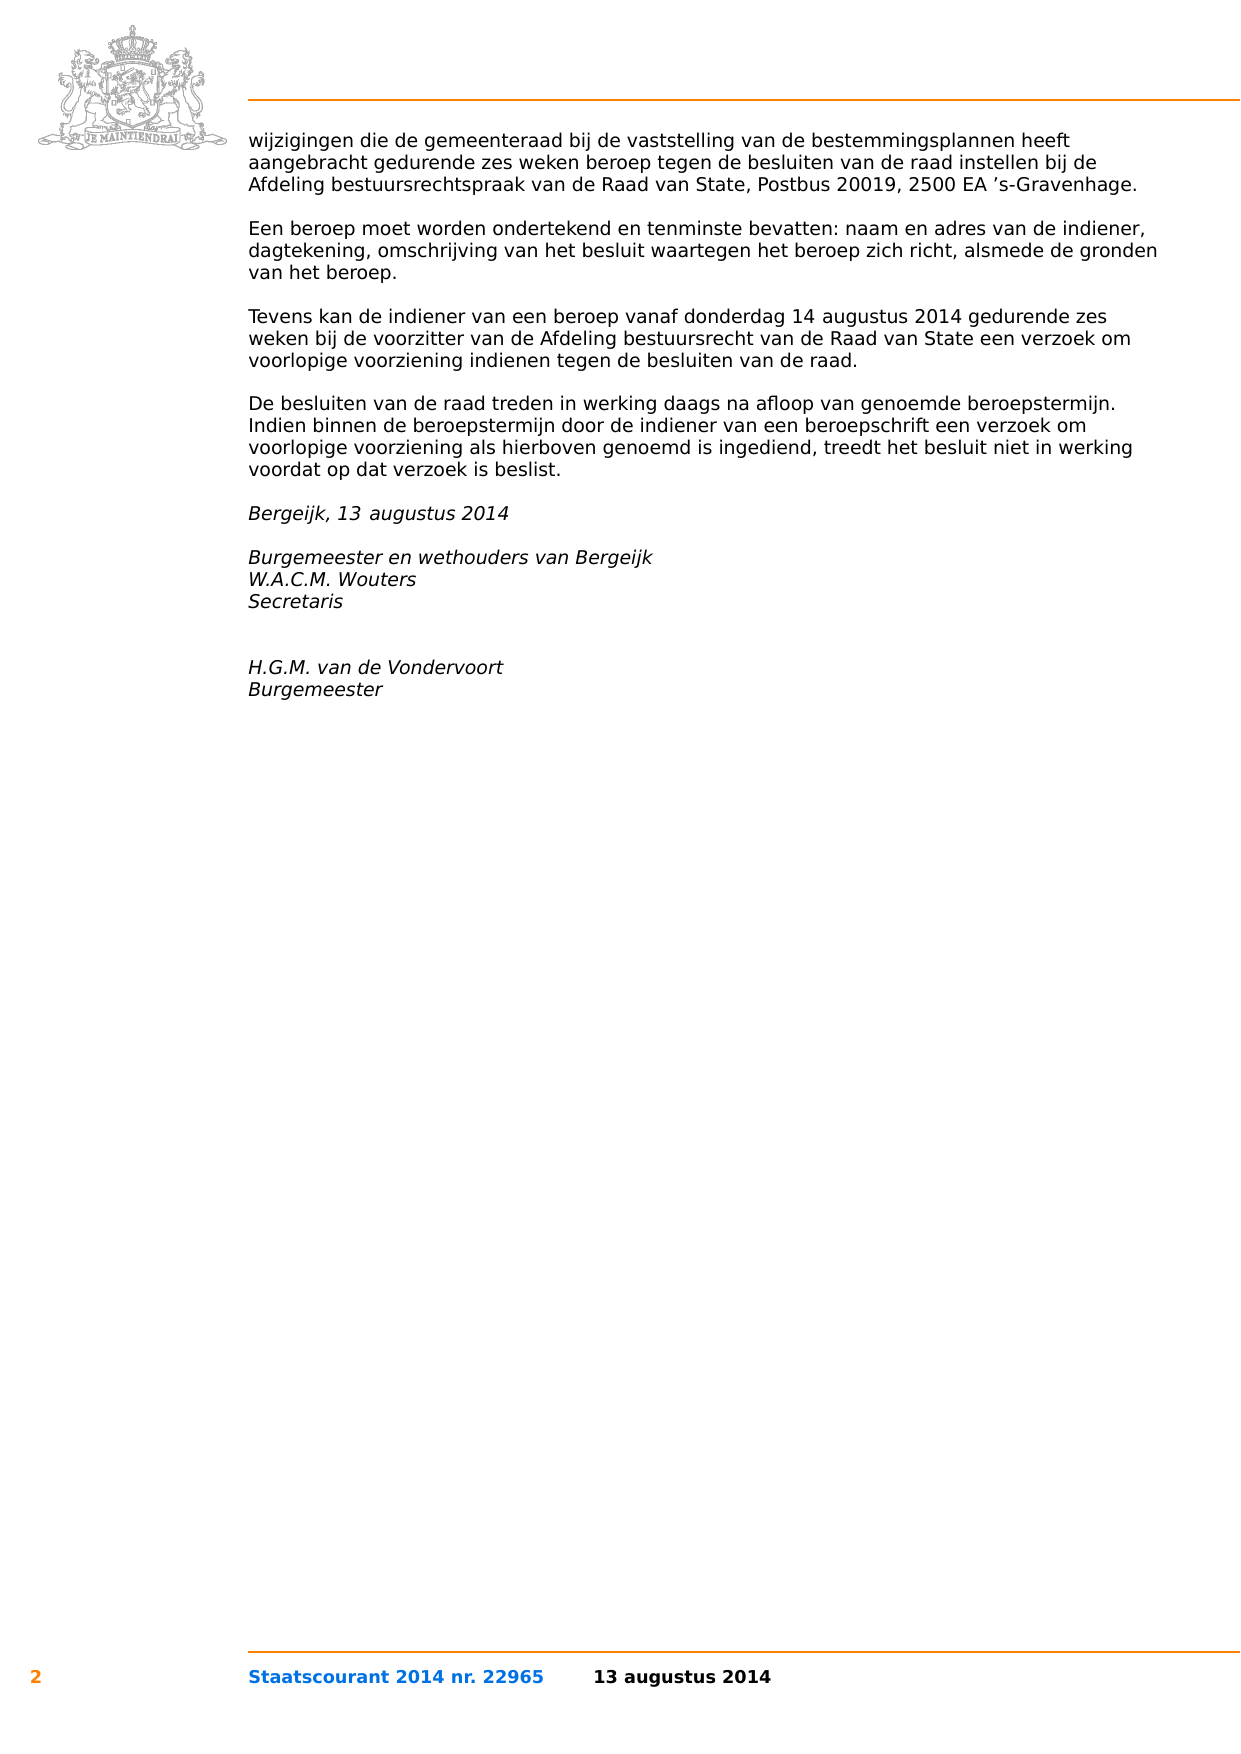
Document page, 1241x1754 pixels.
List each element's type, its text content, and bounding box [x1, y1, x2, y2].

text Burgemeester en wethouders van Bergeijk W.A.C.M. Wouters Secretaris [248, 547, 1163, 613]
picture [38, 25, 227, 150]
text Bergeijk, 13 augustus 2014 [248, 503, 1163, 525]
text De besluiten van de raad treden in werking daags na afloop van genoemde beroepstermijn. Indien binnen de beroepstermijn door de indiener van een beroepschrift een verzoek om voorlopige voorziening als hierboven genoemd is ingediend, treedt het besluit niet in werking voordat op dat verzoek is beslist. [248, 393, 1163, 481]
text Een beroep moet worden ondertekend en tenminste bevatten: naam en adres van de indiener, dagtekening, omschrijving van het besluit waartegen het beroep zich richt, alsmede de gronden van het beroep. [248, 218, 1163, 284]
text H.G.M. van de Vondervoort Burgemeester [248, 635, 1163, 701]
text Tevens kan de indiener van een beroep vanaf donderdag 14 augustus 2014 gedurende zes weken bij de voorzitter van de Afdeling bestuursrecht van de Raad van State een verzoek om voorlopige voorziening indienen tegen de besluiten van de raad. [248, 306, 1163, 371]
text wijzigingen die de gemeenteraad bij de vaststelling van de bestemmingsplannen heeft aangebracht gedurende zes weken beroep tegen de besluiten van de raad instellen bij de Afdeling bestuursrechtspraak van de Raad van State, Postbus 20019, 2500 EA ’s-Gravenhage. [248, 130, 1163, 196]
